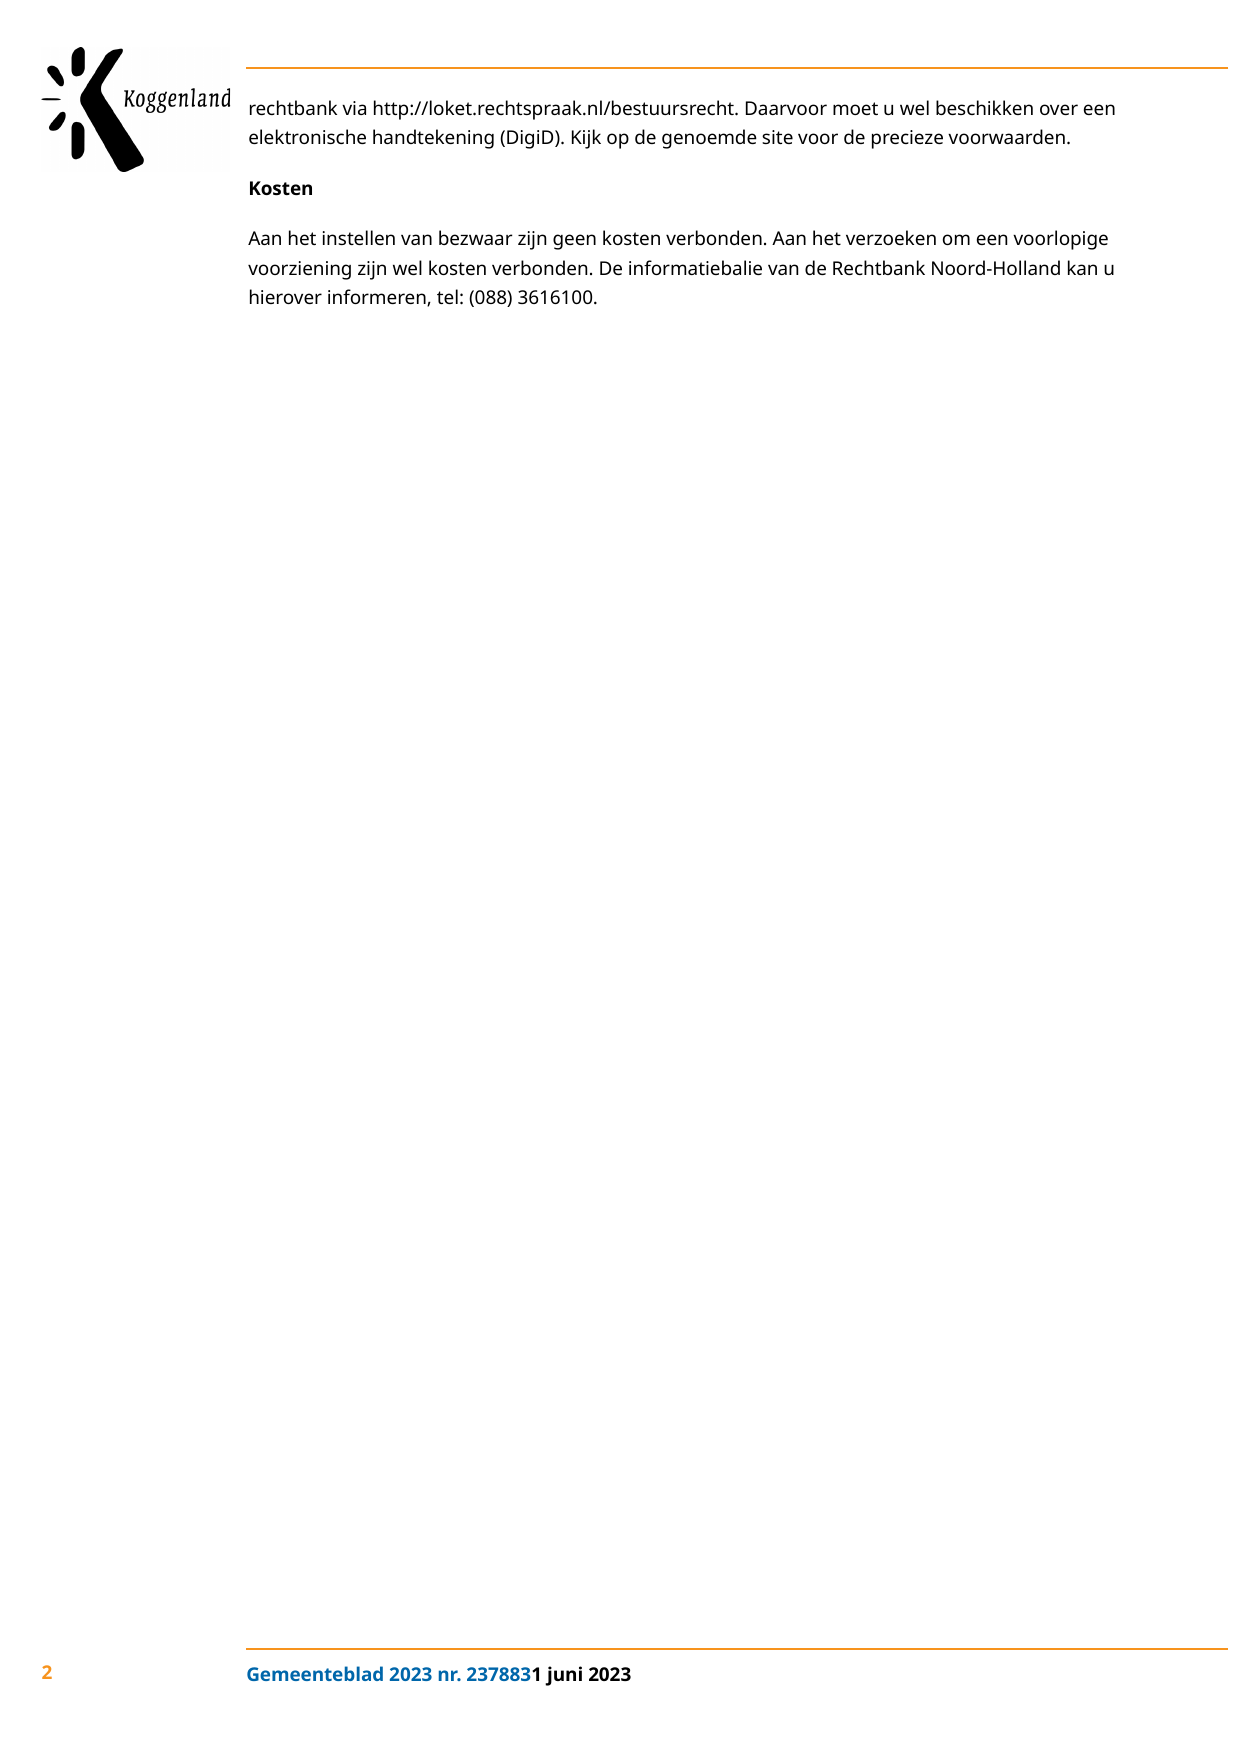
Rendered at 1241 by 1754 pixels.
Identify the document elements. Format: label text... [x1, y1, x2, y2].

text Kosten [248, 175, 1152, 201]
text rechtbank via http://loket.rechtspraak.nl/bestuursrecht. Daarvoor moet u wel beschikken over een elektronische handtekening (DigiD). Kijk op de genoemde site voor de precieze voorwaarden. [248, 95, 1152, 150]
picture [41, 47, 231, 172]
text Aan het instellen van bezwaar zijn geen kosten verbonden. Aan het verzoeken om een voorlopige voorziening zijn wel kosten verbonden. De informatiebalie van de Rechtbank Noord-Holland kan u hierover informeren, tel: (088) 3616100. [248, 225, 1152, 310]
